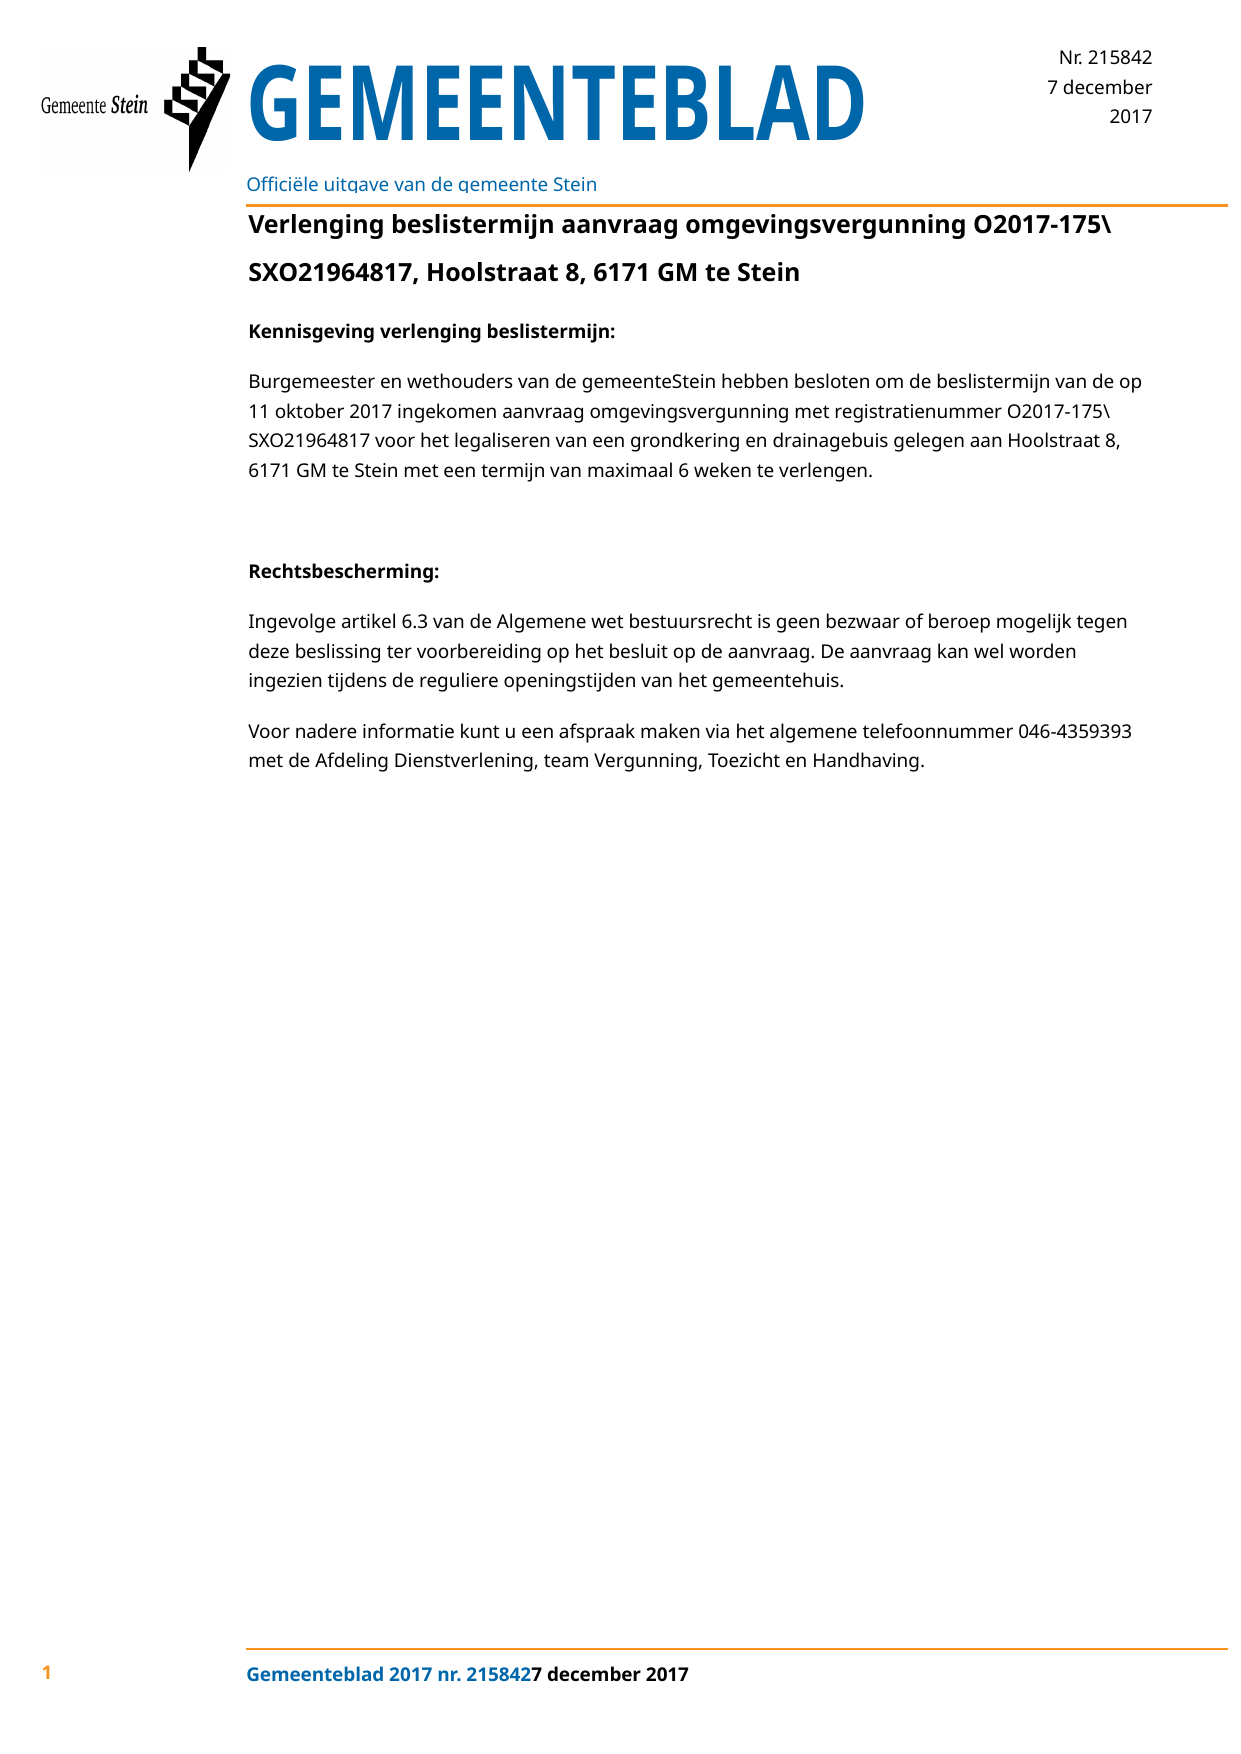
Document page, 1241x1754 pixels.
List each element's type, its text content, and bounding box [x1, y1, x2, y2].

text Burgemeester en wethouders van de gemeenteStein hebben besloten om de beslistermijn van de op 11 oktober 2017 ingekomen aanvraag omgevingsvergunning met registratienummer O2017-175\SXO21964817 voor het legaliseren van een grondkering en drainagebuis gelegen aan Hoolstraat 8, 6171 GM te Stein met een termijn van maximaal 6 weken te verlengen. [248, 368, 1152, 483]
text Voor nadere informatie kunt u een afspraak maken via het algemene telefoonnummer 046-4359393 met de Afdeling Dienstverlening, team Vergunning, Toezicht en Handhaving. [248, 718, 1152, 773]
text Rechtsbescherming: [248, 558, 1152, 584]
text Kennisgeving verlenging beslistermijn: [248, 318, 1152, 344]
text Ingevolge artikel 6.3 van de Algemene wet bestuursrecht is geen bezwaar of beroep mogelijk tegen deze beslissing ter voorbereiding op het besluit op de aanvraag. De aanvraag kan wel worden ingezien tijdens de reguliere openingstijden van het gemeentehuis. [248, 608, 1152, 693]
text Verlenging beslistermijn aanvraag omgevingsvergunning O2017-175\SXO21964817, Hoolstraat 8, 6171 GM te Stein [248, 207, 1152, 288]
picture [41, 47, 231, 172]
